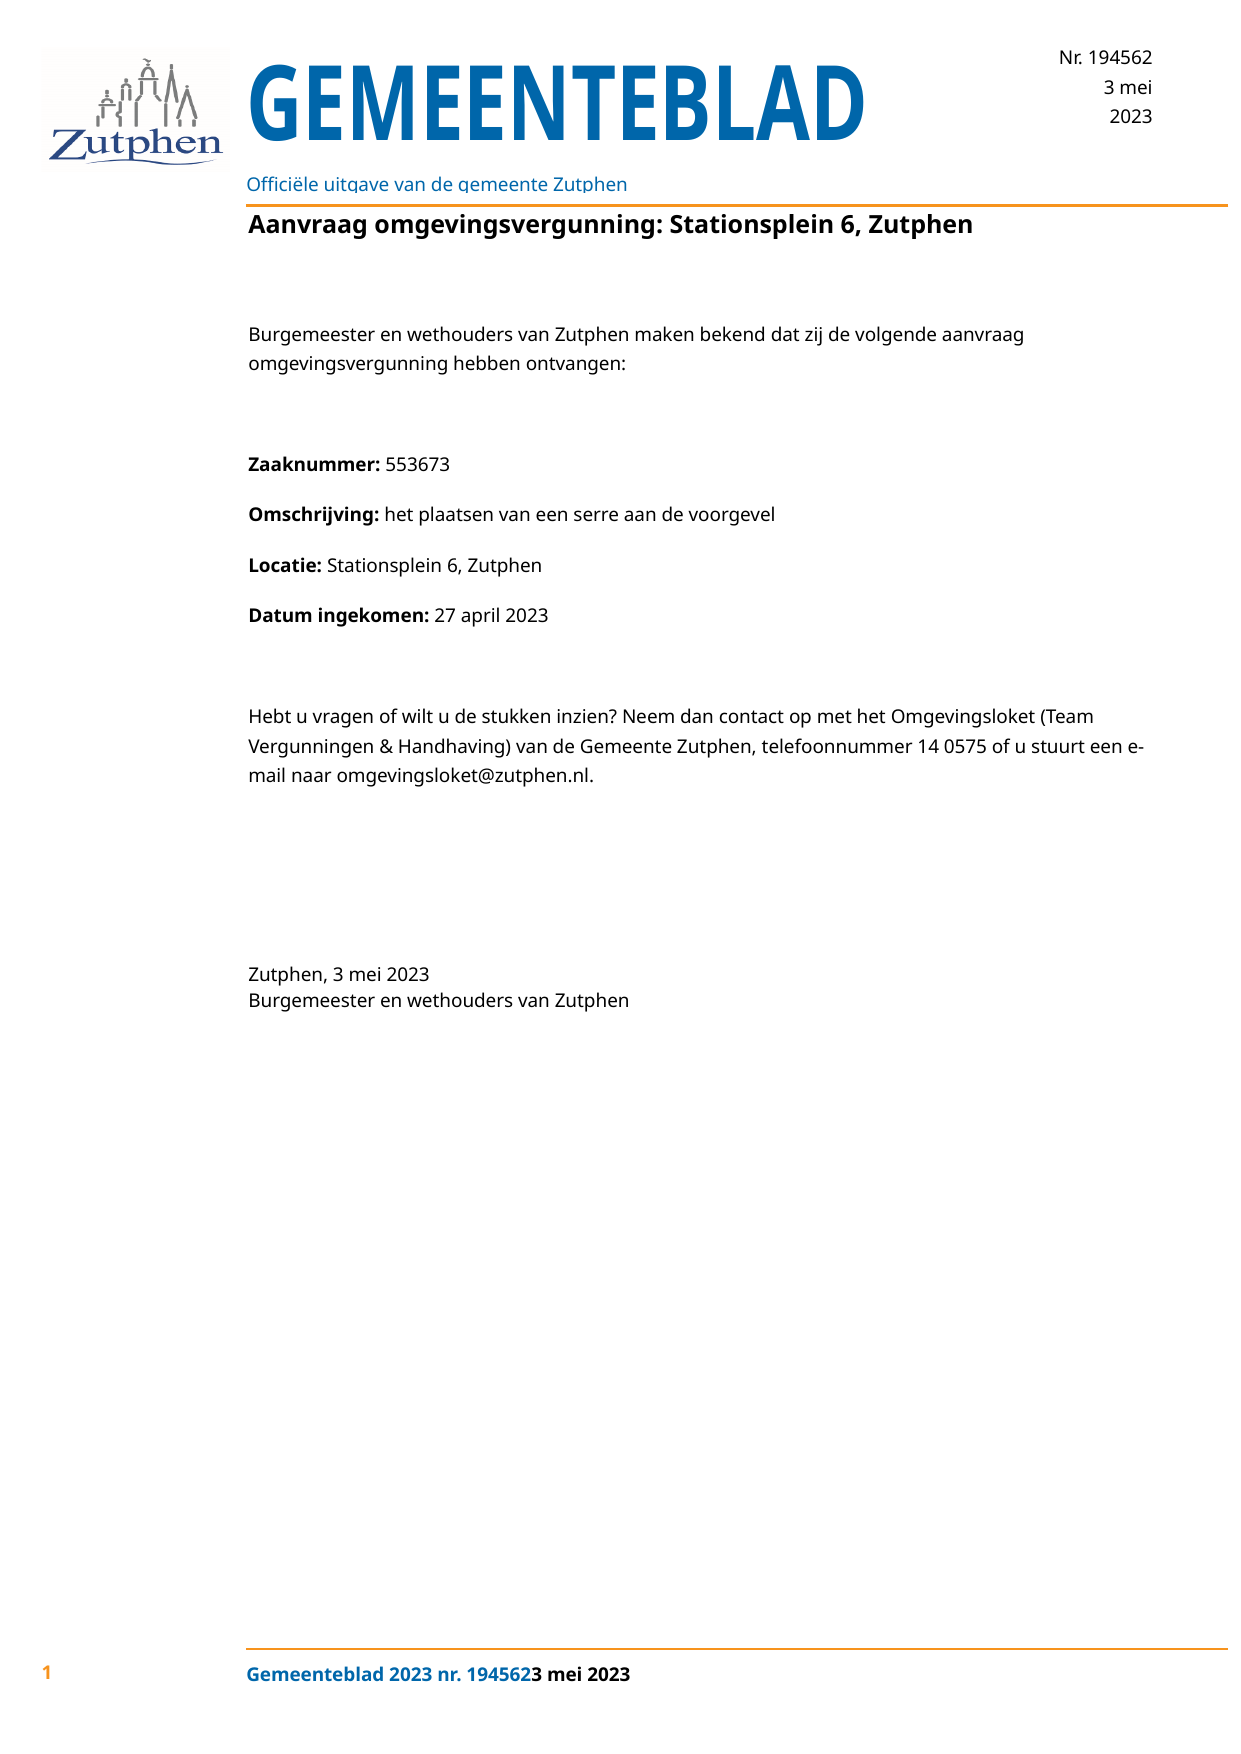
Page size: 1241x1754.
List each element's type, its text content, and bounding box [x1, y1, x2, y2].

text Hebt u vragen of wilt u de stukken inzien? Neem dan contact op met het Omgevingsloket (Team Vergunningen & Handhaving) van de Gemeente Zutphen, telefoonnummer 14 0575 of u stuurt een e-mail naar omgevingsloket@zutphen.nl. [248, 703, 1152, 788]
text Aanvraag omgevingsvergunning: Stationsplein 6, Zutphen [248, 207, 1152, 241]
text Datum ingekomen: 27 april 2023 [248, 602, 1152, 628]
text Locatie: Stationsplein 6, Zutphen [248, 552, 1152, 578]
text Omschrijving: het plaatsen van een serre aan de voorgevel [248, 502, 1152, 527]
picture [41, 47, 231, 172]
text Burgemeester en wethouders van Zutphen [248, 987, 1152, 1013]
text Zaaknummer: 553673 [248, 451, 1152, 477]
text Burgemeester en wethouders van Zutphen maken bekend dat zij de volgende aanvraag omgevingsvergunning hebben ontvangen: [248, 321, 1152, 376]
text Zutphen, 3 mei 2023 [248, 961, 1152, 987]
